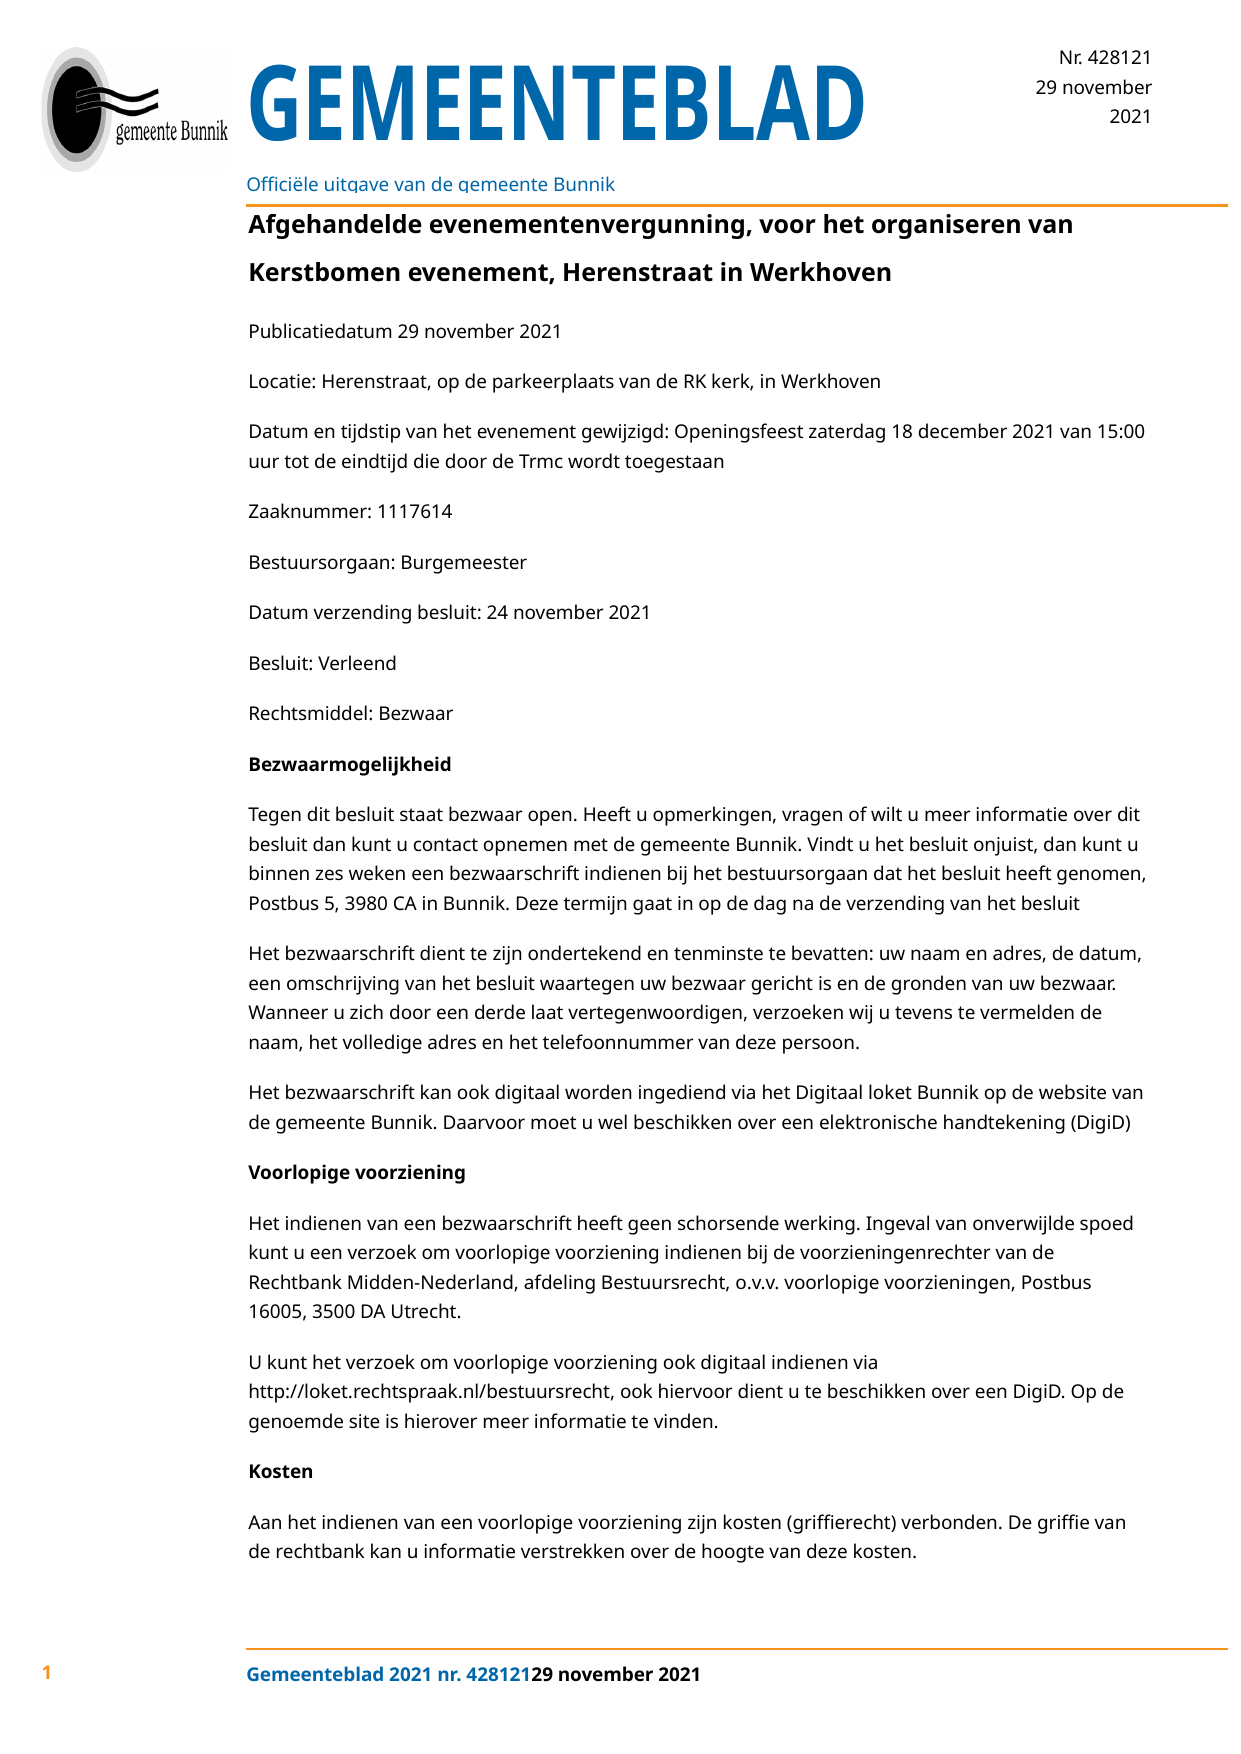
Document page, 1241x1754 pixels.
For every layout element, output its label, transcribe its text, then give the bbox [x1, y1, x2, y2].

text Locatie: Herenstraat, op de parkeerplaats van de RK kerk, in Werkhoven [248, 368, 1152, 394]
text Rechtsmiddel: Bezwaar [248, 700, 1152, 726]
text Datum verzending besluit: 24 november 2021 [248, 599, 1152, 625]
text Het indienen van een bezwaarschrift heeft geen schorsende werking. Ingeval van onverwijlde spoed kunt u een verzoek om voorlopige voorziening indienen bij de voorzieningenrechter van de Rechtbank Midden-Nederland, afdeling Bestuursrecht, o.v.v. voorlopige voorzieningen, Postbus 16005, 3500 DA Utrecht. [248, 1210, 1152, 1324]
text Voorlopige voorziening [248, 1159, 1152, 1185]
text Bezwaarmogelijkheid [248, 751, 1152, 777]
text Bestuursorgaan: Burgemeester [248, 549, 1152, 575]
text Afgehandelde evenementenvergunning, voor het organiseren van Kerstbomen evenement, Herenstraat in Werkhoven [248, 207, 1152, 288]
text Publicatiedatum 29 november 2021 [248, 318, 1152, 344]
text Besluit: Verleend [248, 650, 1152, 676]
picture [41, 47, 231, 172]
text Het bezwaarschrift dient te zijn ondertekend en tenminste te bevatten: uw naam en adres, de datum, een omschrijving van het besluit waartegen uw bezwaar gericht is en de gronden van uw bezwaar. Wanneer u zich door een derde laat vertegenwoordigen, verzoeken wij u tevens te vermelden de naam, het volledige adres en het telefoonnummer van deze persoon. [248, 940, 1152, 1055]
text Aan het indienen van een voorlopige voorziening zijn kosten (griffierecht) verbonden. De griffie van de rechtbank kan u informatie verstrekken over de hoogte van deze kosten. [248, 1509, 1152, 1564]
text Kosten [248, 1459, 1152, 1484]
text Datum en tijdstip van het evenement gewijzigd: Openingsfeest zaterdag 18 december 2021 van 15:00 uur tot de eindtijd die door de Trmc wordt toegestaan [248, 419, 1152, 474]
text U kunt het verzoek om voorlopige voorziening ook digitaal indienen via http://loket.rechtspraak.nl/bestuursrecht, ook hiervoor dient u te beschikken over een DigiD. Op de genoemde site is hierover meer informatie te vinden. [248, 1349, 1152, 1434]
text Tegen dit besluit staat bezwaar open. Heeft u opmerkingen, vragen of wilt u meer informatie over dit besluit dan kunt u contact opnemen met de gemeente Bunnik. Vindt u het besluit onjuist, dan kunt u binnen zes weken een bezwaarschrift indienen bij het bestuursorgaan dat het besluit heeft genomen, Postbus 5, 3980 CA in Bunnik. Deze termijn gaat in op de dag na de verzending van het besluit [248, 801, 1152, 916]
text Zaaknummer: 1117614 [248, 499, 1152, 524]
text Het bezwaarschrift kan ook digitaal worden ingediend via het Digitaal loket Bunnik op de website van de gemeente Bunnik. Daarvoor moet u wel beschikken over een elektronische handtekening (DigiD) [248, 1079, 1152, 1135]
